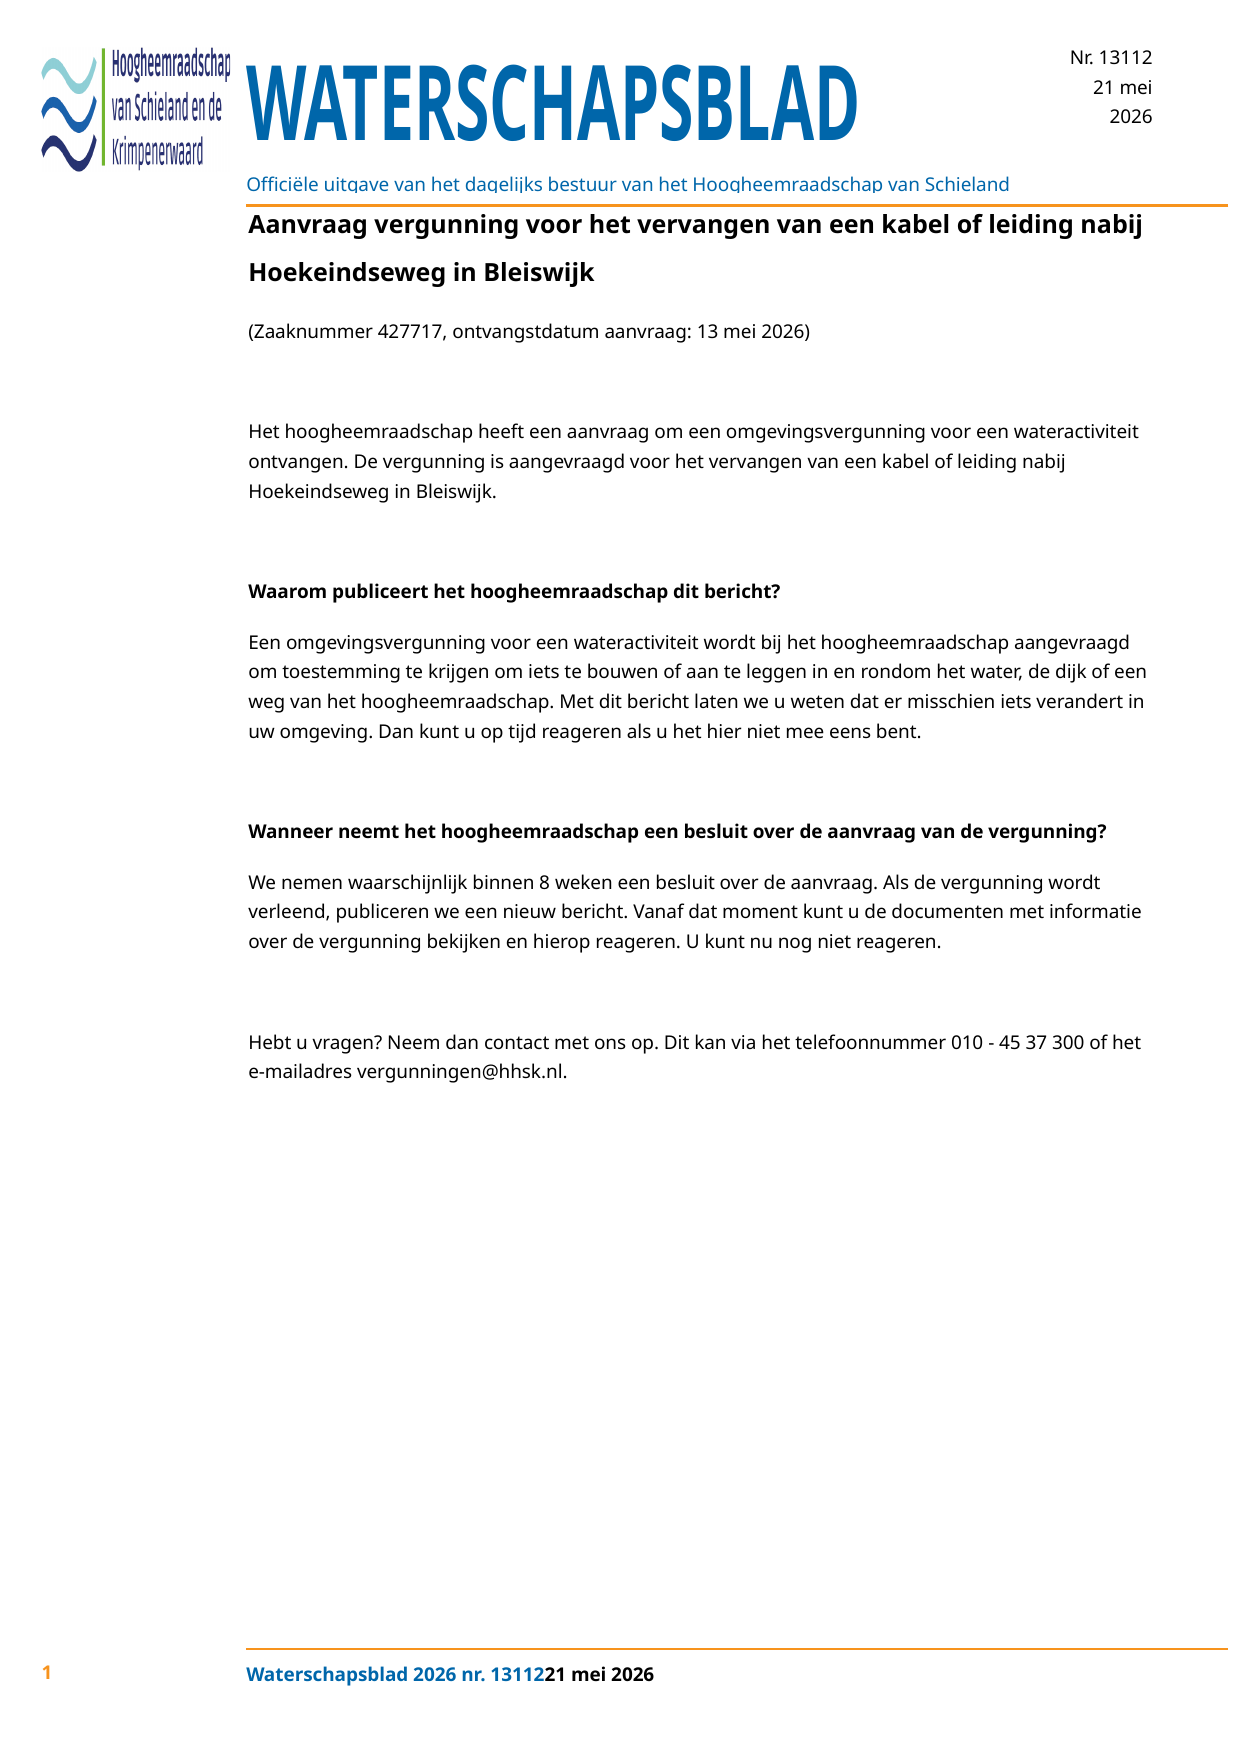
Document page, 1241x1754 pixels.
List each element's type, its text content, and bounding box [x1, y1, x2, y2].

picture [41, 47, 231, 172]
text Hebt u vragen? Neem dan contact met ons op. Dit kan via het telefoonnummer 010 - 45 37 300 of het e-mailadres vergunningen@hhsk.nl. [248, 1029, 1152, 1084]
text Wanneer neemt het hoogheemraadschap een besluit over de aanvraag van de vergunning? [248, 819, 1152, 844]
text Een omgevingsvergunning voor een wateractiviteit wordt bij het hoogheemraadschap aangevraagd om toestemming te krijgen om iets te bouwen of aan te leggen in en rondom het water, de dijk of een weg van het hoogheemraadschap. Met dit bericht laten we u weten dat er misschien iets verandert in uw omgeving. Dan kunt u op tijd reageren als u het hier niet mee eens bent. [248, 629, 1152, 744]
text Het hoogheemraadschap heeft een aanvraag om een omgevingsvergunning voor een wateractiviteit ontvangen. De vergunning is aangevraagd voor het vervangen van een kabel of leiding nabij Hoekeindseweg in Bleiswijk. [248, 419, 1152, 504]
text We nemen waarschijnlijk binnen 8 weken een besluit over de aanvraag. Als de vergunning wordt verleend, publiceren we een nieuw bericht. Vanaf dat moment kunt u de documenten met informatie over de vergunning bekijken en hierop reageren. U kunt nu nog niet reageren. [248, 869, 1152, 954]
text (Zaaknummer 427717, ontvangstdatum aanvraag: 13 mei 2026) [248, 318, 1152, 344]
text Aanvraag vergunning voor het vervangen van een kabel of leiding nabij Hoekeindseweg in Bleiswijk [248, 207, 1152, 288]
text Waarom publiceert het hoogheemraadschap dit bericht? [248, 579, 1152, 604]
